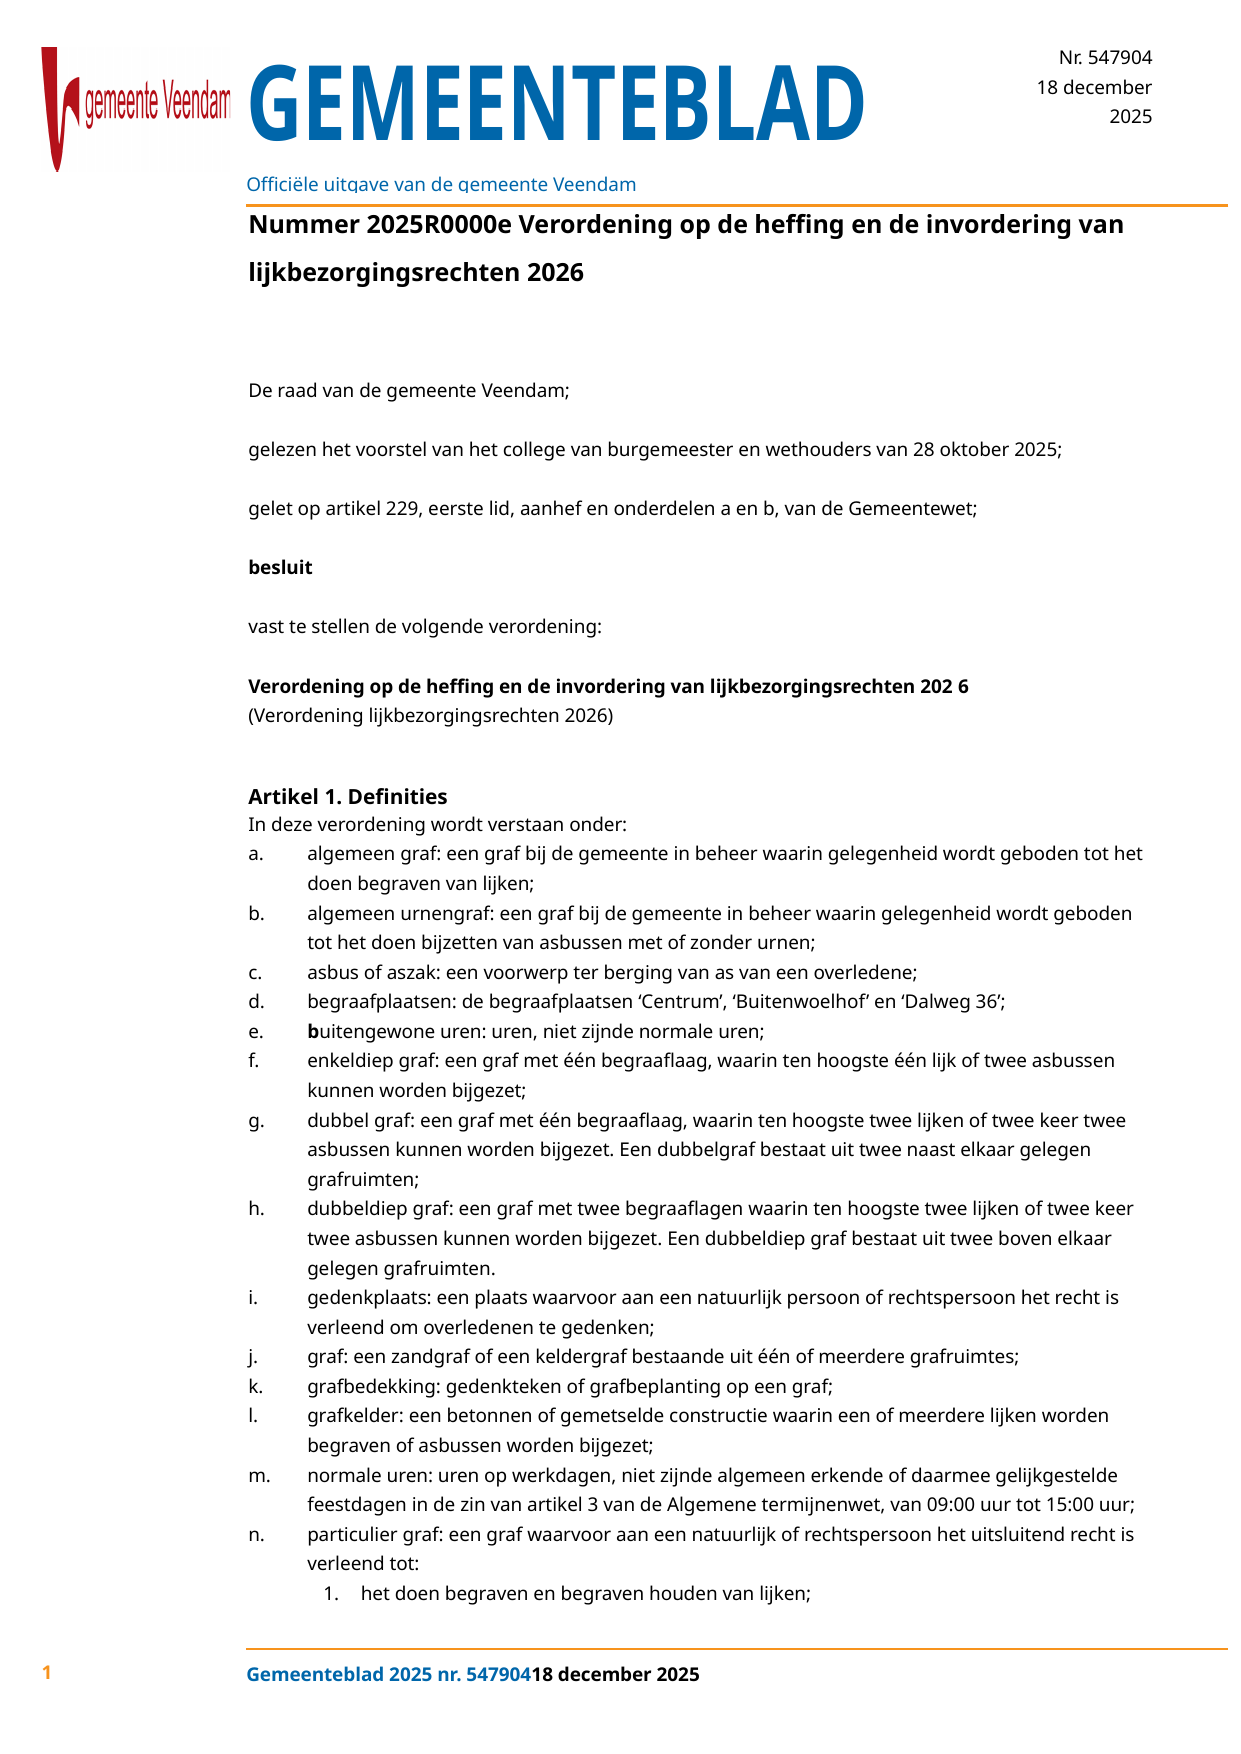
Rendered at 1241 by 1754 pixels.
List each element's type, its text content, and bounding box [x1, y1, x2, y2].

list enkeldiep graf: een graf met één begraaflaag, waarin ten hoogste één lijk of twee asbussen kunnen worden bijgezet; [248, 1048, 1152, 1103]
text gelet op artikel 229, eerste lid, aanhef en onderdelen a en b, van de Gemeentewet; [248, 495, 1152, 521]
text besluit [248, 554, 1152, 580]
list begraafplaatsen: de begraafplaatsen ‘Centrum’, ‘Buitenwoelhof’ en ‘Dalweg 36’; [248, 988, 1152, 1014]
list dubbel graf: een graf met één begraaflaag, waarin ten hoogste twee lijken of twee keer twee asbussen kunnen worden bijgezet. Een dubbelgraf bestaat uit twee naast elkaar gelegen grafruimten; [248, 1107, 1152, 1192]
list grafkelder: een betonnen of gemetselde constructie waarin een of meerdere lijken worden begraven of asbussen worden bijgezet; [248, 1403, 1152, 1458]
text Artikel 1. Definities [248, 782, 1152, 811]
text De raad van de gemeente Veendam; [248, 377, 1152, 403]
list algemeen graf: een graf bij de gemeente in beheer waarin gelegenheid wordt geboden tot het doen begraven van lijken; [248, 841, 1152, 896]
text gelezen het voorstel van het college van burgemeester en wethouders van 28 oktober 2025; [248, 436, 1152, 462]
text Verordening op de heffing en de invordering van lijkbezorgingsrechten 202 6 [248, 673, 1152, 699]
text Nummer 2025R0000e Verordening op de heffing en de invordering van lijkbezorgingsrechten 2026 [248, 207, 1152, 288]
text (Verordening lijkbezorgingsrechten 2026) [248, 702, 1152, 728]
list asbus of aszak: een voorwerp ter berging van as van een overledene; [248, 959, 1152, 984]
text vast te stellen de volgende verordening: [248, 614, 1152, 639]
list buitengewone uren: uren, niet zijnde normale uren; [248, 1018, 1152, 1044]
list graf: een zandgraf of een keldergraf bestaande uit één of meerdere grafruimtes; [248, 1343, 1152, 1369]
list normale uren: uren op werkdagen, niet zijnde algemeen erkende of daarmee gelijkgestelde feestdagen in de zin van artikel 3 van de Algemene termijnenwet, van 09:00 uur tot 15:00 uur; [248, 1462, 1152, 1517]
list grafbedekking: gedenkteken of grafbeplanting op een graf; [248, 1373, 1152, 1399]
picture [41, 47, 231, 172]
list dubbeldiep graf: een graf met twee begraaflagen waarin ten hoogste twee lijken of twee keer twee asbussen kunnen worden bijgezet. Een dubbeldiep graf bestaat uit twee boven elkaar gelegen grafruimten. [248, 1196, 1152, 1280]
list het doen begraven en begraven houden van lijken; [323, 1580, 1152, 1606]
list algemeen urnengraf: een graf bij de gemeente in beheer waarin gelegenheid wordt geboden tot het doen bijzetten van asbussen met of zonder urnen; [248, 900, 1152, 955]
text In deze verordening wordt verstaan onder: [248, 811, 1152, 837]
list particulier graf: een graf waarvoor aan een natuurlijk of rechtspersoon het uitsluitend recht is verleend tot: [248, 1521, 1152, 1576]
list gedenkplaats: een plaats waarvoor aan een natuurlijk persoon of rechtspersoon het recht is verleend om overledenen te gedenken; [248, 1284, 1152, 1339]
